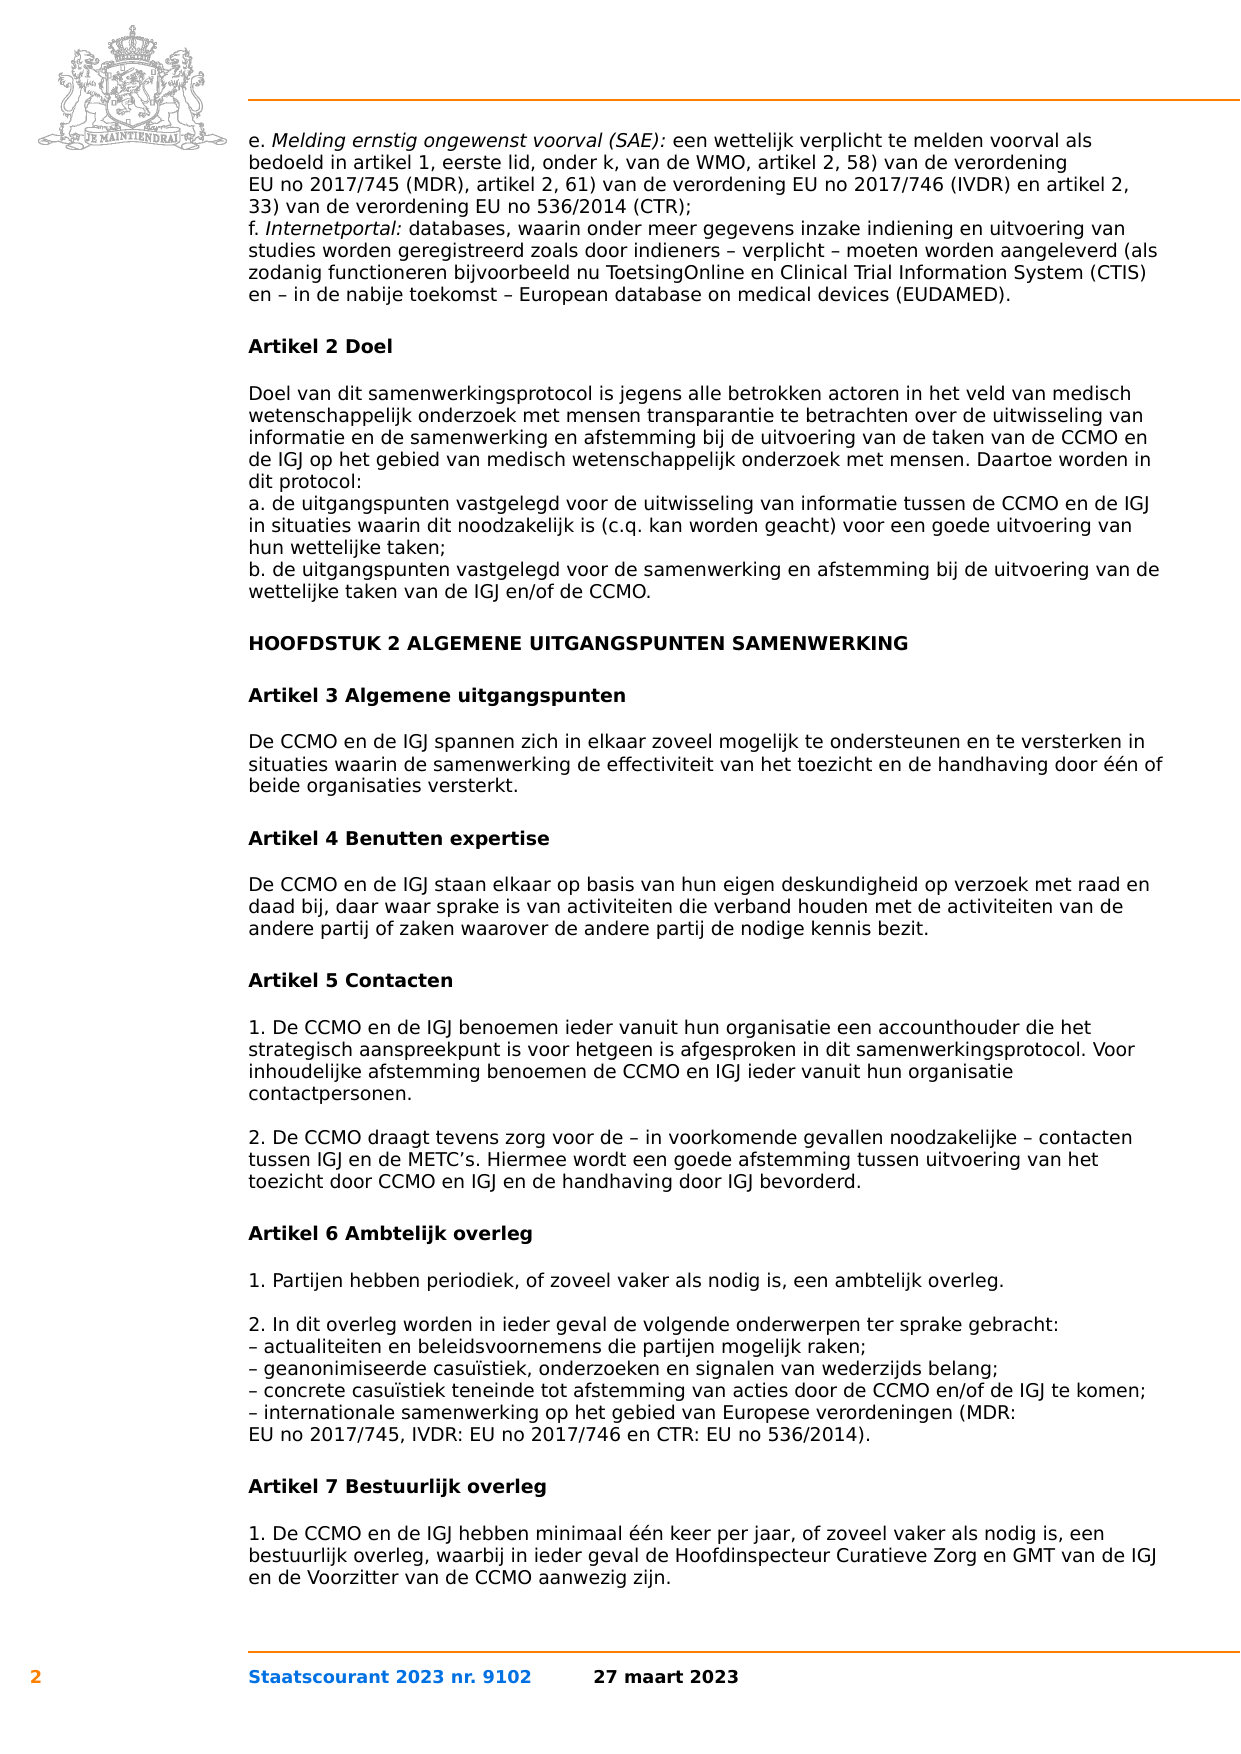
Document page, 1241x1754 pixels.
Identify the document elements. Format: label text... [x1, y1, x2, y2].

text – concrete casuïstiek teneinde tot afstemming van acties door de CCMO en/of de IGJ te komen; [248, 1380, 1163, 1402]
subtitle Artikel 5 Contacten [248, 970, 1163, 992]
text a. de uitgangspunten vastgelegd voor de uitwisseling van informatie tussen de CCMO en de IGJ in situaties waarin dit noodzakelijk is (c.q. kan worden geacht) voor een goede uitvoering van hun wettelijke taken; [248, 493, 1163, 558]
subtitle Artikel 3 Algemene uitgangspunten [248, 684, 1163, 706]
subtitle Artikel 6 Ambtelijk overleg [248, 1223, 1163, 1245]
text – geanonimiseerde casuïstiek, onderzoeken en signalen van wederzijds belang; [248, 1358, 1163, 1380]
text De CCMO en de IGJ spannen zich in elkaar zoveel mogelijk te ondersteunen en te versterken in situaties waarin de samenwerking de effectiviteit van het toezicht en de handhaving door één of beide organisaties versterkt. [248, 731, 1163, 797]
text Doel van dit samenwerkingsprotocol is jegens alle betrokken actoren in het veld van medisch wetenschappelijk onderzoek met mensen transparantie te betrachten over de uitwisseling van informatie en de samenwerking en afstemming bij de uitvoering van de taken van de CCMO en de IGJ op het gebied van medisch wetenschappelijk onderzoek met mensen. Daartoe worden in dit protocol: [248, 383, 1163, 493]
text – actualiteiten en beleidsvoornemens die partijen mogelijk raken; [248, 1336, 1163, 1358]
text 1. De CCMO en de IGJ benoemen ieder vanuit hun organisatie een accounthouder die het strategisch aanspreekpunt is voor hetgeen is afgesproken in dit samenwerkingsprotocol. Voor inhoudelijke afstemming benoemen de CCMO en IGJ ieder vanuit hun organisatie contactpersonen. [248, 1017, 1163, 1105]
text e. Melding ernstig ongewenst voorval (SAE): een wettelijk verplicht te melden voorval als bedoeld in artikel 1, eerste lid, onder k, van de WMO, artikel 2, 58) van de verordening EU no 2017/745 (MDR), artikel 2, 61) van de verordening EU no 2017/746 (IVDR) en artikel 2, 33) van de verordening EU no 536/2014 (CTR); [248, 130, 1163, 218]
subtitle HOOFDSTUK 2 ALGEMENE UITGANGSPUNTEN SAMENWERKING [248, 632, 1163, 654]
text 1. De CCMO en de IGJ hebben minimaal één keer per jaar, of zoveel vaker als nodig is, een bestuurlijk overleg, waarbij in ieder geval de Hoofdinspecteur Curatieve Zorg en GMT van de IGJ en de Voorzitter van de CCMO aanwezig zijn. [248, 1523, 1163, 1589]
text f. Internetportal: databases, waarin onder meer gegevens inzake indiening en uitvoering van studies worden geregistreerd zoals door indieners – verplicht – moeten worden aangeleverd (als zodanig functioneren bijvoorbeeld nu ToetsingOnline en Clinical Trial Information System (CTIS) en – in de nabije toekomst – European database on medical devices (EUDAMED). [248, 218, 1163, 306]
picture [38, 25, 227, 150]
text De CCMO en de IGJ staan elkaar op basis van hun eigen deskundigheid op verzoek met raad en daad bij, daar waar sprake is van activiteiten die verband houden met de activiteiten van de andere partij of zaken waarover de andere partij de nodige kennis bezit. [248, 874, 1163, 940]
subtitle Artikel 7 Bestuurlijk overleg [248, 1476, 1163, 1498]
text 2. De CCMO draagt tevens zorg voor de – in voorkomende gevallen noodzakelijke – contacten tussen IGJ en de METC’s. Hiermee wordt een goede afstemming tussen uitvoering van het toezicht door CCMO en IGJ en de handhaving door IGJ bevorderd. [248, 1127, 1163, 1193]
text 1. Partijen hebben periodiek, of zoveel vaker als nodig is, een ambtelijk overleg. [248, 1270, 1163, 1292]
text 2. In dit overleg worden in ieder geval de volgende onderwerpen ter sprake gebracht: [248, 1314, 1163, 1336]
subtitle Artikel 4 Benutten expertise [248, 827, 1163, 849]
text b. de uitgangspunten vastgelegd voor de samenwerking en afstemming bij de uitvoering van de wettelijke taken van de IGJ en/of de CCMO. [248, 558, 1163, 602]
text – internationale samenwerking op het gebied van Europese verordeningen (MDR: EU no 2017/745, IVDR: EU no 2017/746 en CTR: EU no 536/2014). [248, 1402, 1163, 1446]
subtitle Artikel 2 Doel [248, 336, 1163, 358]
